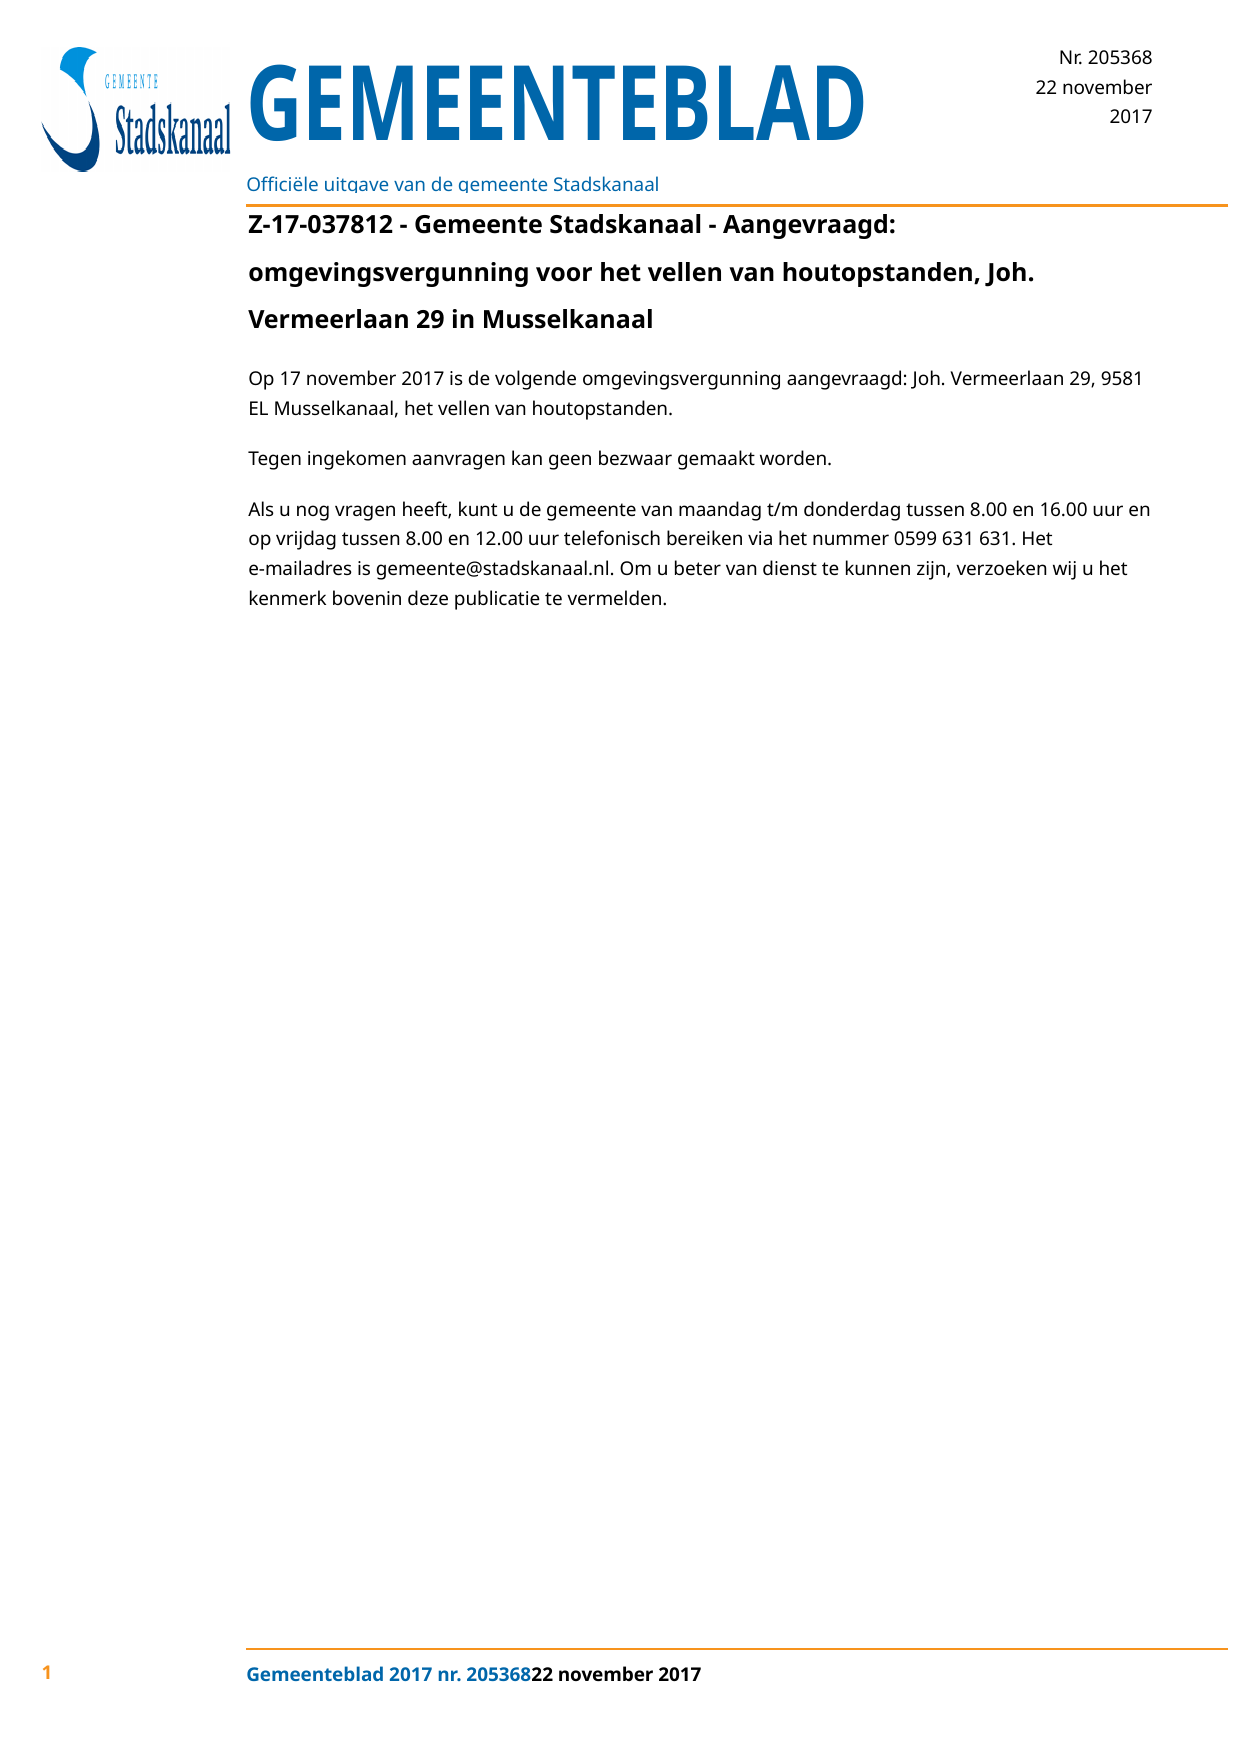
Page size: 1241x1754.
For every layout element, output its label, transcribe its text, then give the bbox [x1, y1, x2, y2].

text Op 17 november 2017 is de volgende omgevingsvergunning aangevraagd: Joh. Vermeerlaan 29, 9581 EL Musselkanaal, het vellen van houtopstanden. [248, 366, 1152, 421]
text Tegen ingekomen aanvragen kan geen bezwaar gemaakt worden. [248, 446, 1152, 471]
text Z-17-037812 - Gemeente Stadskanaal - Aangevraagd: omgevingsvergunning voor het vellen van houtopstanden, Joh. Vermeerlaan 29 in Musselkanaal [248, 207, 1152, 336]
picture [41, 47, 231, 172]
text Als u nog vragen heeft, kunt u de gemeente van maandag t/m donderdag tussen 8.00 en 16.00 uur en op vrijdag tussen 8.00 en 12.00 uur telefonisch bereiken via het nummer 0599 631 631. Het e‑mailadres is gemeente@stadskanaal.nl. Om u beter van dienst te kunnen zijn, verzoeken wij u het kenmerk bovenin deze publicatie te vermelden. [248, 496, 1152, 610]
